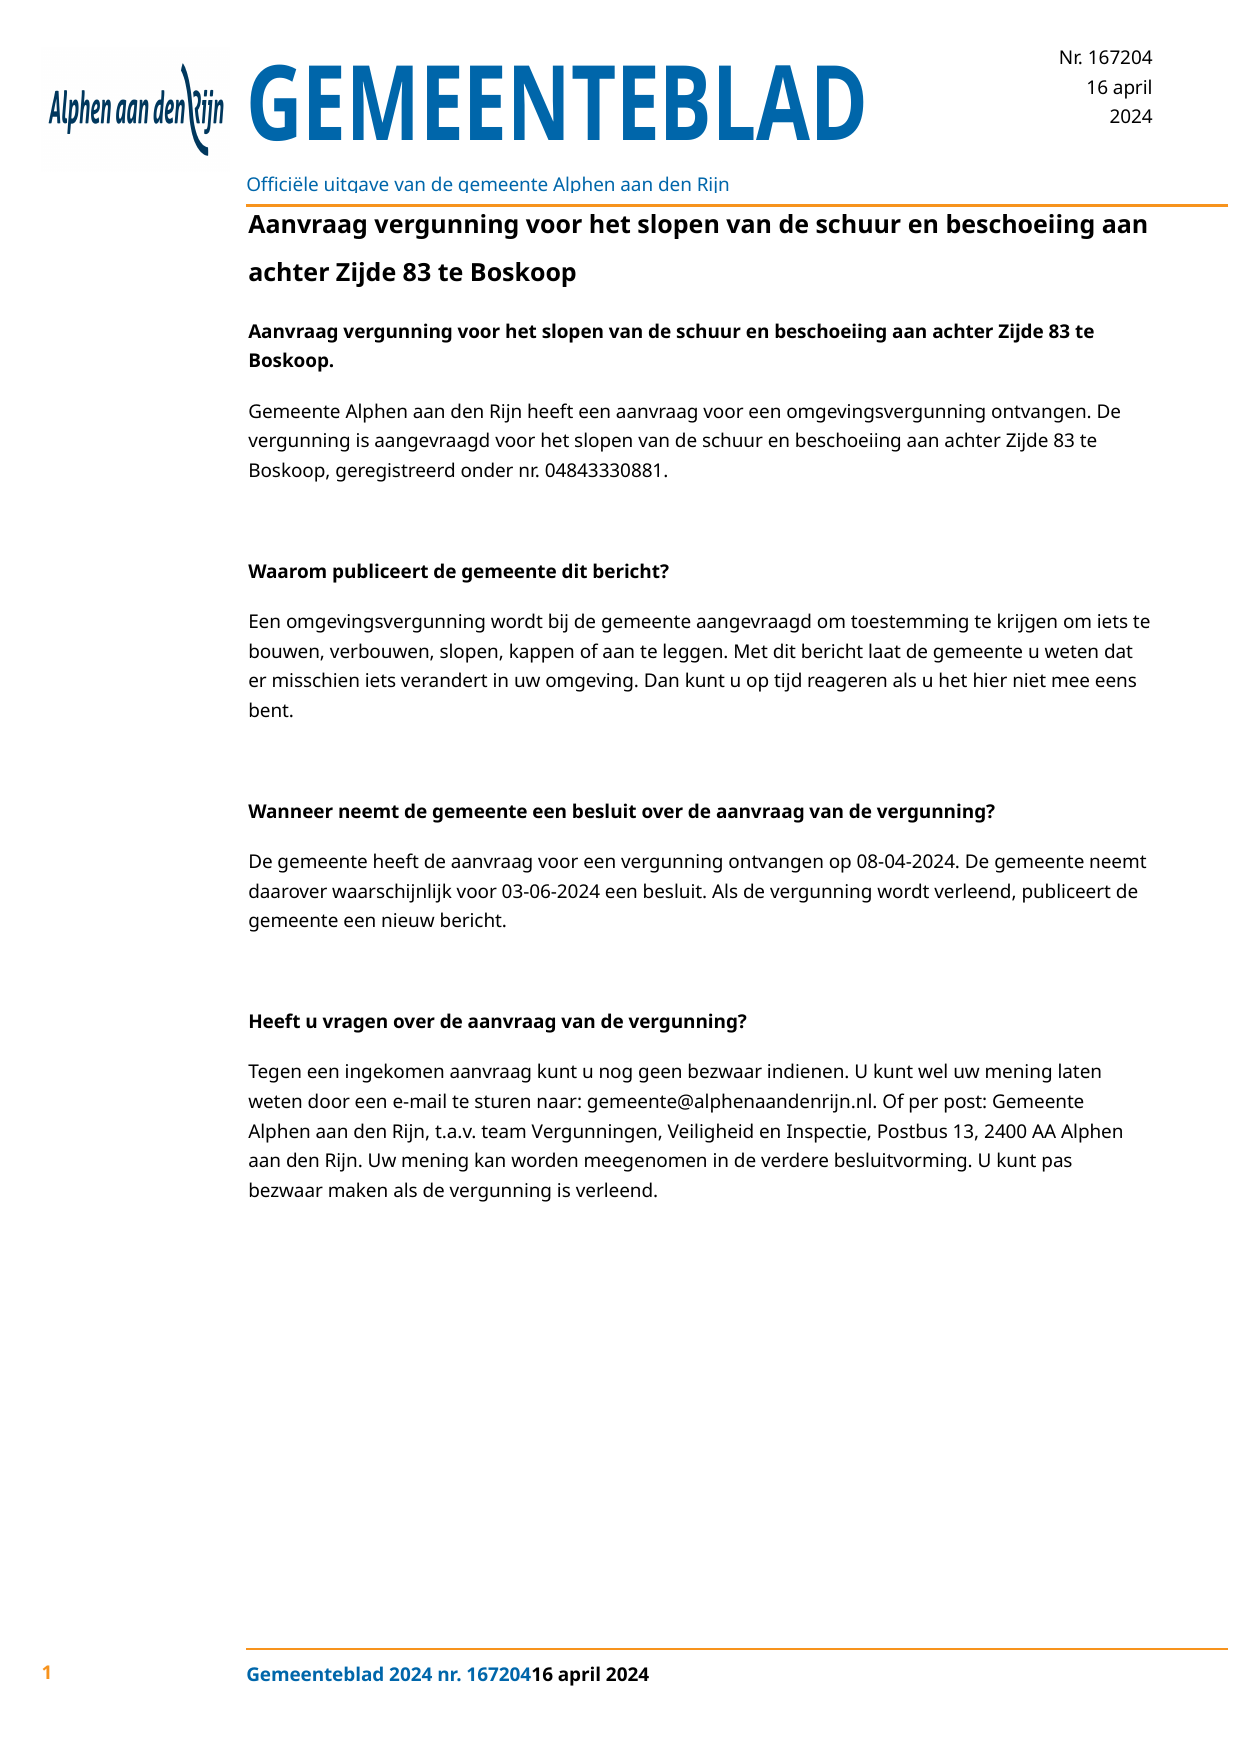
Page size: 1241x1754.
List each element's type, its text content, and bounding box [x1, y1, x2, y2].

text Waarom publiceert de gemeente dit bericht? [248, 558, 1152, 584]
text Aanvraag vergunning voor het slopen van de schuur en beschoeiing aan achter Zijde 83 te Boskoop. [248, 318, 1152, 373]
text Aanvraag vergunning voor het slopen van de schuur en beschoeiing aan achter Zijde 83 te Boskoop [248, 207, 1152, 288]
text Een omgevingsvergunning wordt bij de gemeente aangevraagd om toestemming te krijgen om iets te bouwen, verbouwen, slopen, kappen of aan te leggen. Met dit bericht laat de gemeente u weten dat er misschien iets verandert in uw omgeving. Dan kunt u op tijd reageren als u het hier niet mee eens bent. [248, 608, 1152, 723]
text Heeft u vragen over de aanvraag van de vergunning? [248, 1008, 1152, 1034]
text De gemeente heeft de aanvraag voor een vergunning ontvangen op 08-04-2024. De gemeente neemt daarover waarschijnlijk voor 03-06-2024 een besluit. Als de vergunning wordt verleend, publiceert de gemeente een nieuw bericht. [248, 848, 1152, 933]
picture [41, 47, 231, 172]
text Wanneer neemt de gemeente een besluit over de aanvraag van de vergunning? [248, 798, 1152, 824]
text Gemeente Alphen aan den Rijn heeft een aanvraag voor een omgevingsvergunning ontvangen. De vergunning is aangevraagd voor het slopen van de schuur en beschoeiing aan achter Zijde 83 te Boskoop, geregistreerd onder nr. 04843330881. [248, 398, 1152, 483]
text Tegen een ingekomen aanvraag kunt u nog geen bezwaar indienen. U kunt wel uw mening laten weten door een e-mail te sturen naar: gemeente@alphenaandenrijn.nl. Of per post: Gemeente Alphen aan den Rijn, t.a.v. team Vergunningen, Veiligheid en Inspectie, Postbus 13, 2400 AA Alphen aan den Rijn. Uw mening kan worden meegenomen in de verdere besluitvorming. U kunt pas bezwaar maken als de vergunning is verleend. [248, 1059, 1152, 1203]
